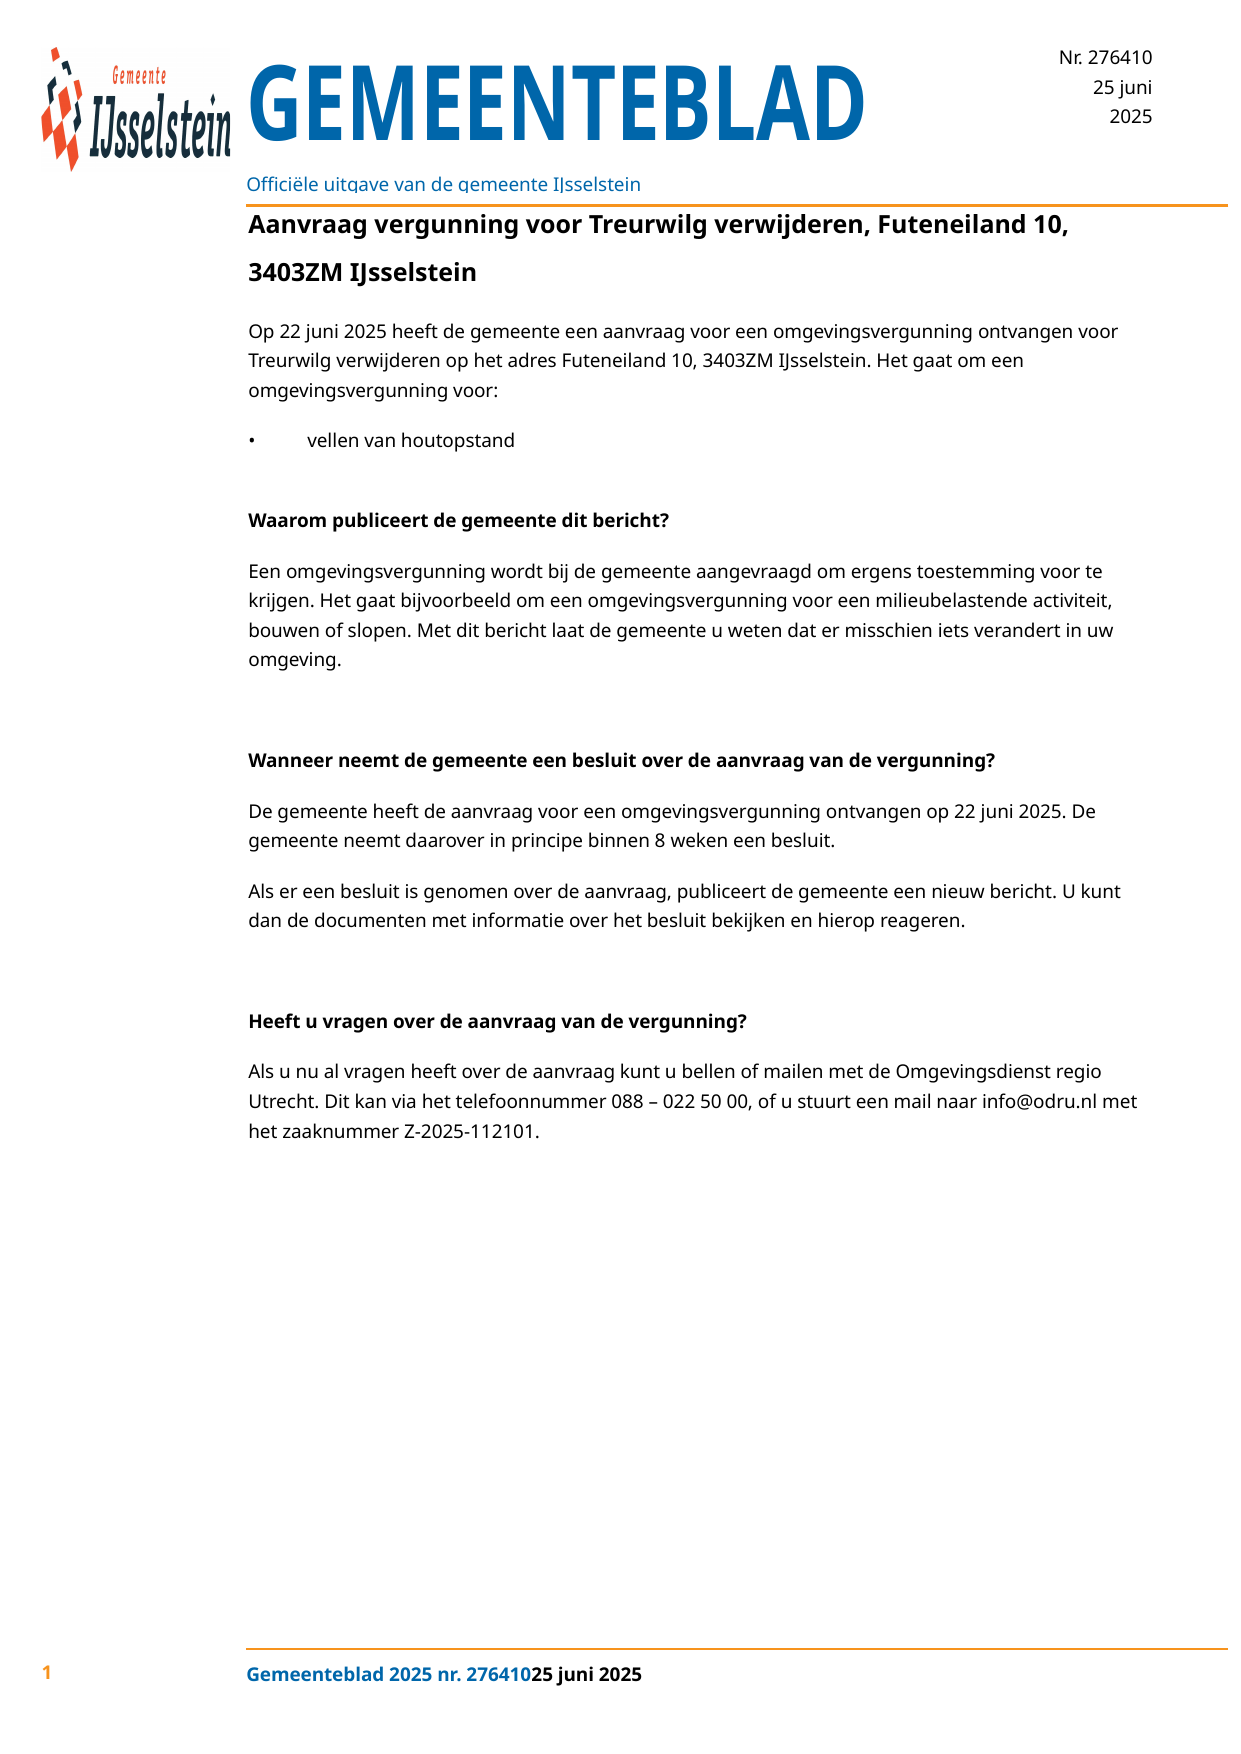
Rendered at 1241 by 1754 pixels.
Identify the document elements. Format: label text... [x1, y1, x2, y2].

list vellen van houtopstand [248, 427, 1152, 453]
text Een omgevingsvergunning wordt bij de gemeente aangevraagd om ergens toestemming voor te krijgen. Het gaat bijvoorbeeld om een omgevingsvergunning voor een milieubelastende activiteit, bouwen of slopen. Met dit bericht laat de gemeente u weten dat er misschien iets verandert in uw omgeving. [248, 558, 1152, 672]
text Heeft u vragen over de aanvraag van de vergunning? [248, 1008, 1152, 1034]
text Wanneer neemt de gemeente een besluit over de aanvraag van de vergunning? [248, 747, 1152, 773]
text Waarom publiceert de gemeente dit bericht? [248, 507, 1152, 533]
text Aanvraag vergunning voor Treurwilg verwijderen, Futeneiland 10, 3403ZM IJsselstein [248, 207, 1152, 288]
picture [41, 47, 231, 172]
text Als er een besluit is genomen over de aanvraag, publiceert de gemeente een nieuw bericht. U kunt dan de documenten met informatie over het besluit bekijken en hierop reageren. [248, 878, 1152, 933]
text De gemeente heeft de aanvraag voor een omgevingsvergunning ontvangen op 22 juni 2025. De gemeente neemt daarover in principe binnen 8 weken een besluit. [248, 798, 1152, 853]
text Op 22 juni 2025 heeft de gemeente een aanvraag voor een omgevingsvergunning ontvangen voor Treurwilg verwijderen op het adres Futeneiland 10, 3403ZM IJsselstein. Het gaat om een omgevingsvergunning voor: [248, 318, 1152, 403]
text Als u nu al vragen heeft over de aanvraag kunt u bellen of mailen met de Omgevingsdienst regio Utrecht. Dit kan via het telefoonnummer 088 – 022 50 00, of u stuurt een mail naar info@odru.nl met het zaaknummer Z-2025-112101. [248, 1059, 1152, 1144]
